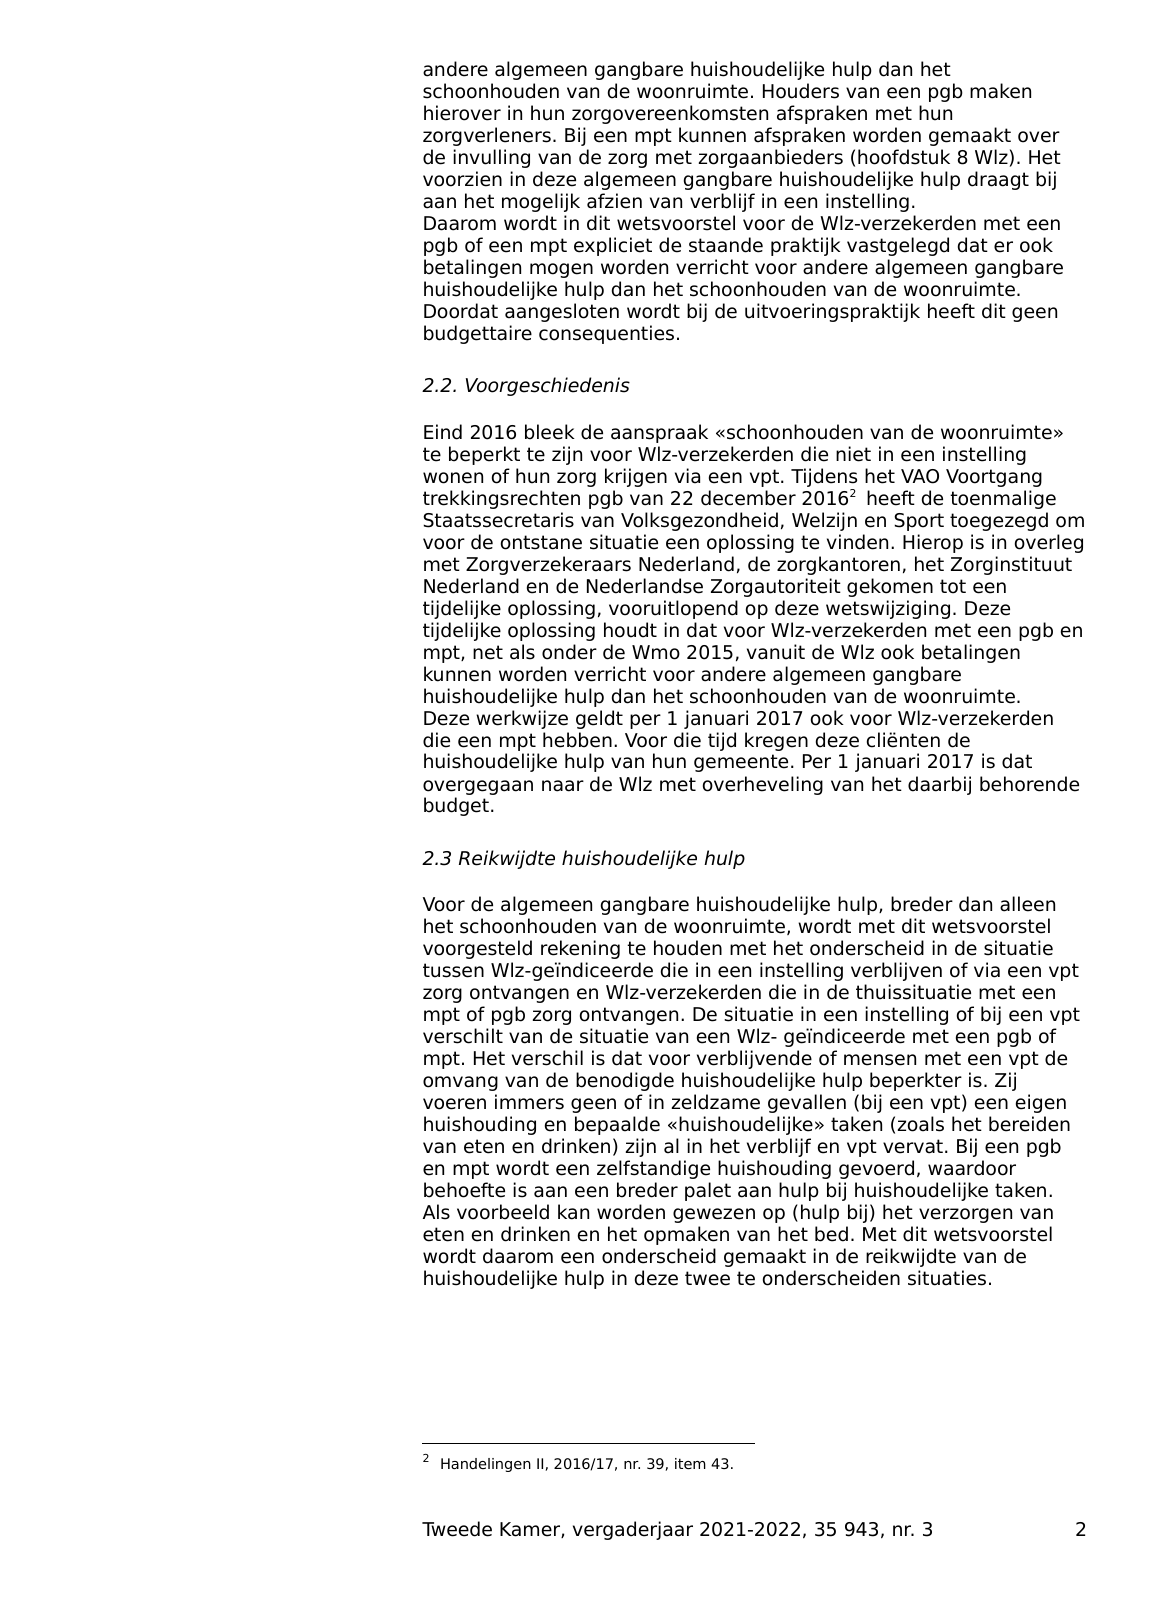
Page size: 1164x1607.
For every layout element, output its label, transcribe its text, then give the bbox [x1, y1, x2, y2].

text Daarom wordt in dit wetsvoorstel voor de Wlz-verzekerden met een pgb of een mpt expliciet de staande praktijk vastgelegd dat er ook betalingen mogen worden verricht voor andere algemeen gangbare huishoudelijke hulp dan het schoonhouden van de woonruimte. Doordat aangesloten wordt bij de uitvoeringspraktijk heeft dit geen budgettaire consequenties. [422, 213, 1087, 345]
text Deze werkwijze geldt per 1 januari 2017 ook voor Wlz-verzekerden die een mpt hebben. Voor die tijd kregen deze cliënten de huishoudelijke hulp van hun gemeente. Per 1 januari 2017 is dat overgegaan naar de Wlz met overheveling van het daarbij behorende budget. [422, 707, 1087, 817]
text Eind 2016 bleek de aanspraak «schoonhouden van de woonruimte» te beperkt te zijn voor Wlz-verzekerden die niet in een instelling wonen of hun zorg krijgen via een vpt. Tijdens het VAO Voortgang trekkingsrechten pgb van 22 december 2016 heeft de toenmalige Staatssecretaris van Volksgezondheid, Welzijn en Sport toegezegd om voor de ontstane situatie een oplossing te vinden. Hierop is in overleg met Zorgverzekeraars Nederland, de zorgkantoren, het Zorginstituut Nederland en de Nederlandse Zorgautoriteit gekomen tot een tijdelijke oplossing, vooruitlopend op deze wetswijziging. Deze tijdelijke oplossing houdt in dat voor Wlz-verzekerden met een pgb en mpt, net als onder de Wmo 2015, vanuit de Wlz ook betalingen kunnen worden verricht voor andere algemeen gangbare huishoudelijke hulp dan het schoonhouden van de woonruimte. [422, 422, 1087, 707]
text andere algemeen gangbare huishoudelijke hulp dan het schoonhouden van de woonruimte. Houders van een pgb maken hierover in hun zorgovereenkomsten afspraken met hun zorgverleners. Bij een mpt kunnen afspraken worden gemaakt over de invulling van de zorg met zorgaanbieders (hoofdstuk 8 Wlz). Het voorzien in deze algemeen gangbare huishoudelijke hulp draagt bij aan het mogelijk afzien van verblijf in een instelling. [422, 59, 1087, 213]
subtitle 2.3 Reikwijdte huishoudelijke hulp [422, 847, 1087, 869]
subtitle 2.2. Voorgeschiedenis [422, 375, 1087, 397]
text Voor de algemeen gangbare huishoudelijke hulp, breder dan alleen het schoonhouden van de woonruimte, wordt met dit wetsvoorstel voorgesteld rekening te houden met het onderscheid in de situatie tussen Wlz-geïndiceerde die in een instelling verblijven of via een vpt zorg ontvangen en Wlz-verzekerden die in de thuissituatie met een mpt of pgb zorg ontvangen. De situatie in een instelling of bij een vpt verschilt van de situatie van een Wlz- geïndiceerde met een pgb of mpt. Het verschil is dat voor verblijvende of mensen met een vpt de omvang van de benodigde huishoudelijke hulp beperkter is. Zij voeren immers geen of in zeldzame gevallen (bij een vpt) een eigen huishouding en bepaalde «huishoudelijke» taken (zoals het bereiden van eten en drinken) zijn al in het verblijf en vpt vervat. Bij een pgb en mpt wordt een zelfstandige huishouding gevoerd, waardoor behoefte is aan een breder palet aan hulp bij huishoudelijke taken. Als voorbeeld kan worden gewezen op (hulp bij) het verzorgen van eten en drinken en het opmaken van het bed. Met dit wetsvoorstel wordt daarom een onderscheid gemaakt in de reikwijdte van de huishoudelijke hulp in deze twee te onderscheiden situaties. [422, 894, 1087, 1290]
text Handelingen II, 2016/17, nr. 39, item 43. [422, 1452, 1087, 1474]
